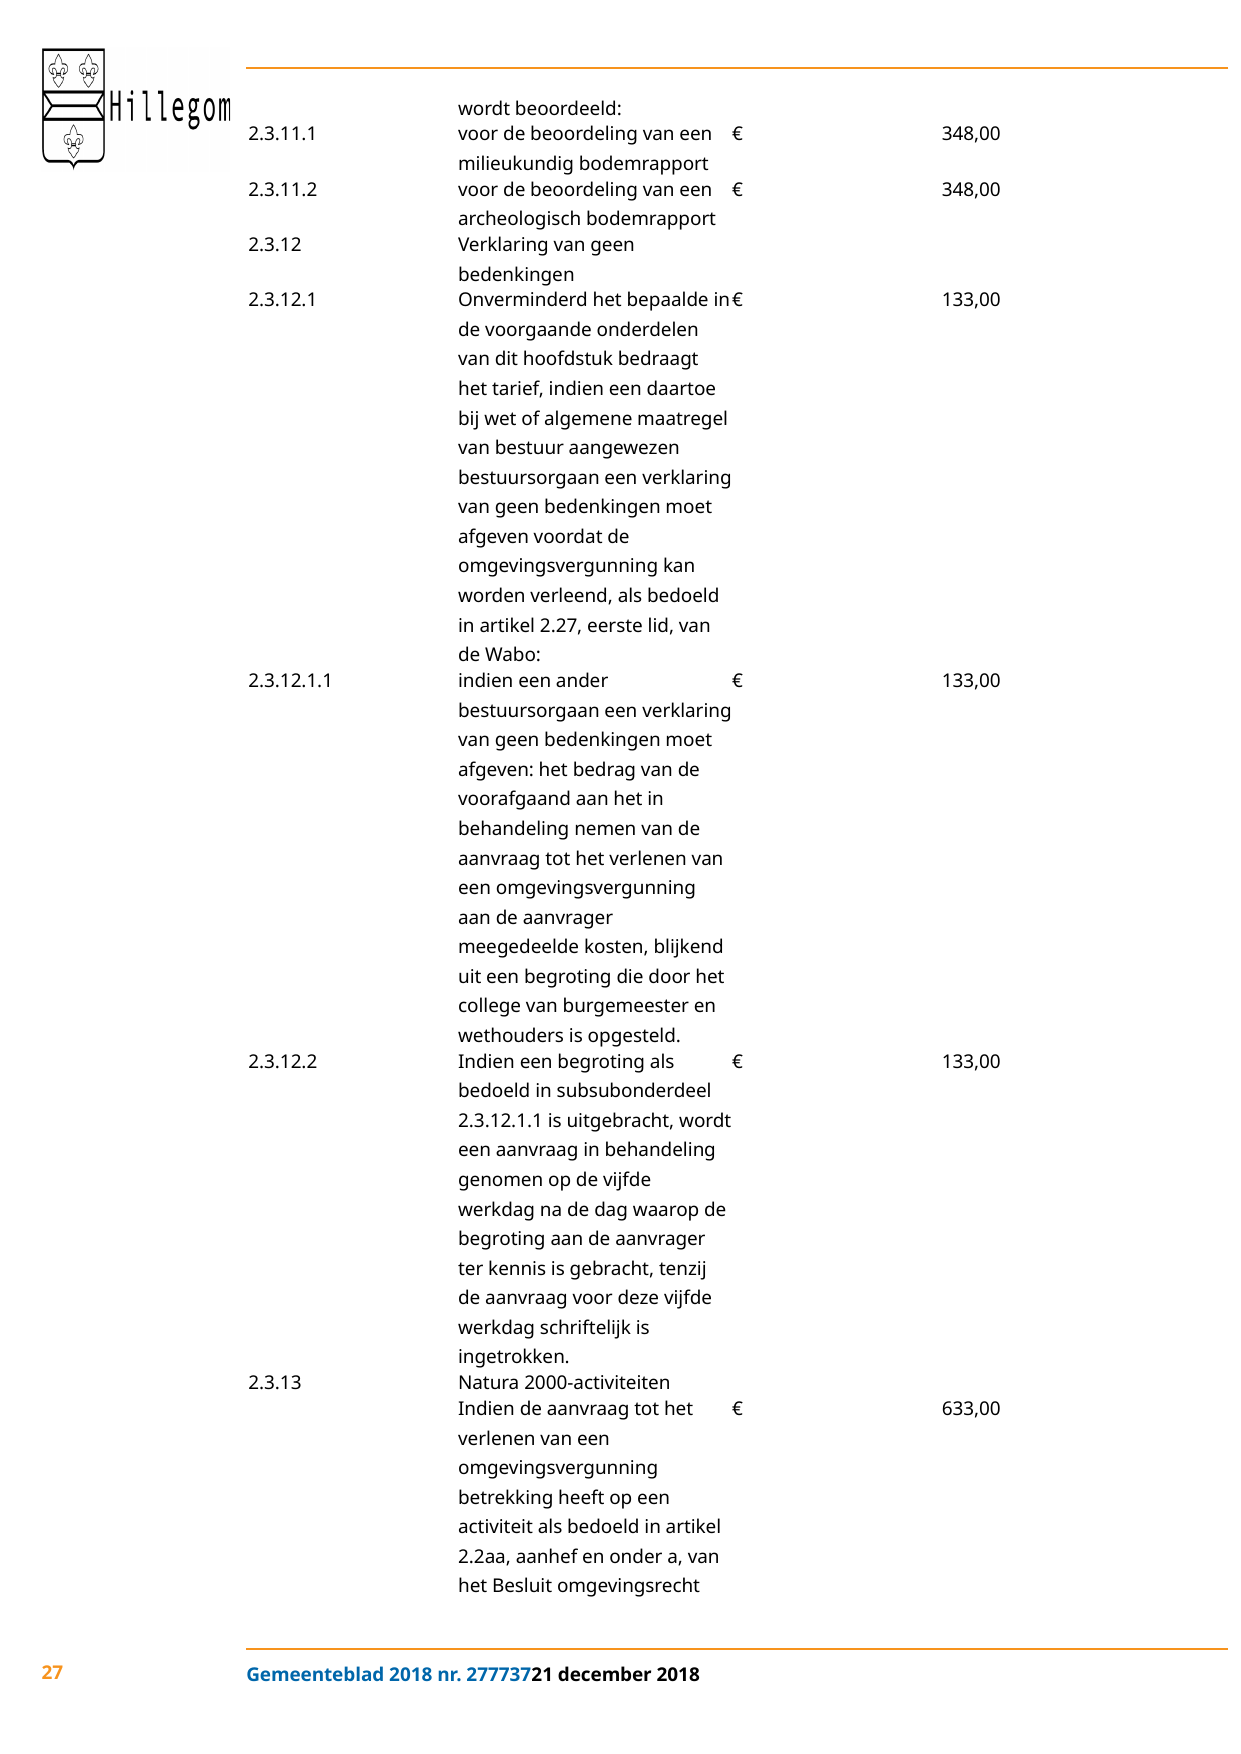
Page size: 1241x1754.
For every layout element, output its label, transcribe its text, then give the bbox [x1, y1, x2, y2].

table_cell [248, 1395, 458, 1598]
table_cell 133,00 [942, 286, 1152, 667]
table_cell 348,00 [942, 121, 1152, 176]
table_cell indien een ander bestuursorgaan een verklaring van geen bedenkingen moet afgeven: het bedrag van de voorafgaand aan het in behandeling nemen van de aanvraag tot het verlenen van een omgevingsvergunning aan de aanvrager meegedeelde kosten, blijkend uit een begroting die door het college van burgemeester en wethouders is opgesteld. [458, 667, 732, 1048]
table_cell 633,00 [942, 1395, 1152, 1598]
table_cell 2.3.12.1.1 [248, 667, 458, 1048]
table_cell [732, 95, 942, 121]
table_cell wordt beoordeeld: [458, 95, 732, 121]
table_cell € [732, 1048, 942, 1369]
table_cell [942, 231, 1152, 286]
table_cell Indien een begroting als bedoeld in subsubonderdeel 2.3.12.1.1 is uitgebracht, wordt een aanvraag in behandeling genomen op de vijfde werkdag na de dag waarop de begroting aan de aanvrager ter kennis is gebracht, tenzij de aanvraag voor deze vijfde werkdag schriftelijk is ingetrokken. [458, 1048, 732, 1369]
table_cell [942, 1370, 1152, 1395]
table_cell 133,00 [942, 1048, 1152, 1369]
table_cell [942, 95, 1152, 121]
table_cell € [732, 1395, 942, 1598]
table_cell 2.3.11.2 [248, 176, 458, 231]
table_cell [732, 231, 942, 286]
table_cell Indien de aanvraag tot het verlenen van een omgevingsvergunning betrekking heeft op een activiteit als bedoeld in artikel 2.2aa, aanhef en onder a, van het Besluit omgevingsrecht [458, 1395, 732, 1598]
table_cell € [732, 667, 942, 1048]
table_cell Verklaring van geen bedenkingen [458, 231, 732, 286]
table_cell voor de beoordeling van een archeologisch bodemrapport [458, 176, 732, 231]
table_cell [732, 1370, 942, 1395]
table_cell voor de beoordeling van een milieukundig bodemrapport [458, 121, 732, 176]
table_cell Natura 2000-activiteiten [458, 1370, 732, 1395]
table_cell [248, 95, 458, 121]
table_cell 2.3.12.2 [248, 1048, 458, 1369]
table_cell 2.3.12 [248, 231, 458, 286]
table_cell 2.3.12.1 [248, 286, 458, 667]
table_cell € [732, 286, 942, 667]
table_cell 133,00 [942, 667, 1152, 1048]
table_cell 2.3.13 [248, 1370, 458, 1395]
table_cell € [732, 121, 942, 176]
table_cell € [732, 176, 942, 231]
table_cell 348,00 [942, 176, 1152, 231]
table_cell Onverminderd het bepaalde in de voorgaande onderdelen van dit hoofdstuk bedraagt het tarief, indien een daartoe bij wet of algemene maatregel van bestuur aangewezen bestuursorgaan een verklaring van geen bedenkingen moet afgeven voordat de omgevingsvergunning kan worden verleend, als bedoeld in artikel 2.27, eerste lid, van de Wabo: [458, 286, 732, 667]
picture [41, 47, 231, 172]
table_cell 2.3.11.1 [248, 121, 458, 176]
